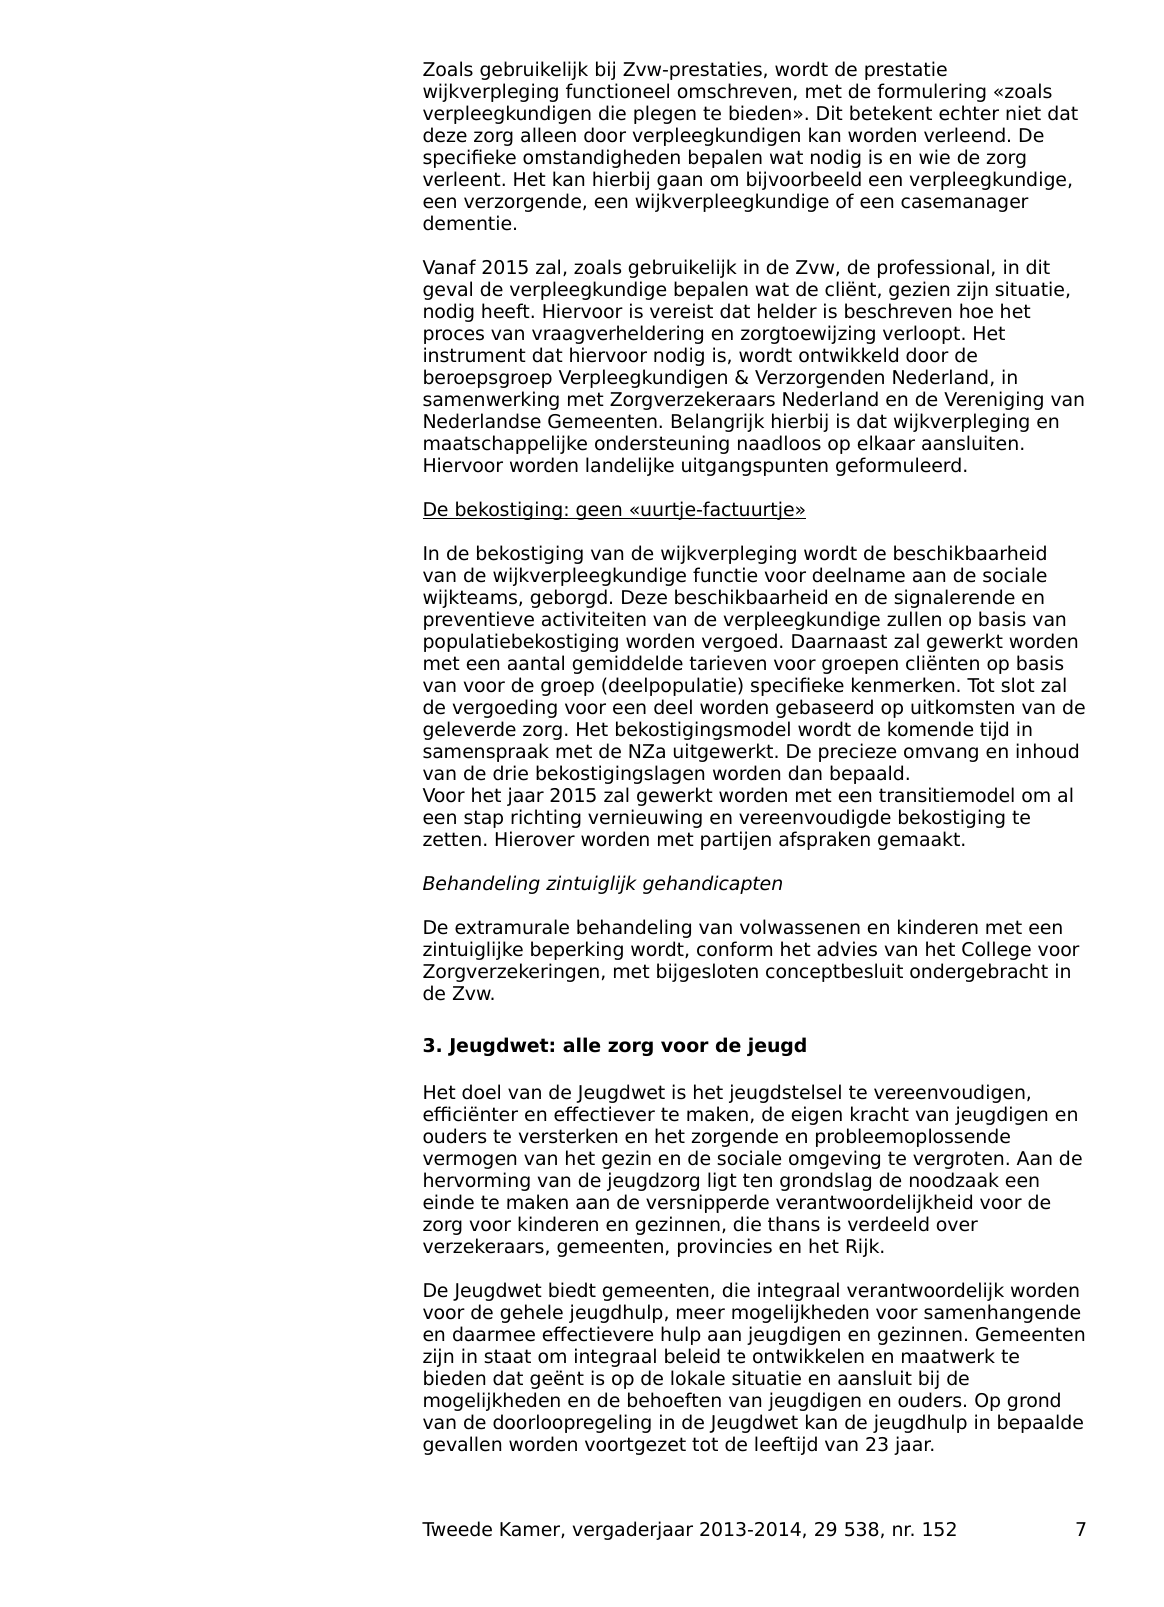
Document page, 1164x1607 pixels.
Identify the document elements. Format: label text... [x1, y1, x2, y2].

text Vanaf 2015 zal, zoals gebruikelijk in de Zvw, de professional, in dit geval de verpleegkundige bepalen wat de cliënt, gezien zijn situatie, nodig heeft. Hiervoor is vereist dat helder is beschreven hoe het proces van vraagverheldering en zorgtoewijzing verloopt. Het instrument dat hiervoor nodig is, wordt ontwikkeld door de beroepsgroep Verpleegkundigen & Verzorgenden Nederland, in samenwerking met Zorgverzekeraars Nederland en de Vereniging van Nederlandse Gemeenten. Belangrijk hierbij is dat wijkverpleging en maatschappelijke ondersteuning naadloos op elkaar aansluiten. Hiervoor worden landelijke uitgangspunten geformuleerd. [422, 257, 1087, 477]
subtitle Behandeling zintuiglijk gehandicapten [422, 873, 1087, 895]
text Het doel van de Jeugdwet is het jeugdstelsel te vereenvoudigen, efficiënter en effectiever te maken, de eigen kracht van jeugdigen en ouders te versterken en het zorgende en probleemoplossende vermogen van het gezin en de sociale omgeving te vergroten. Aan de hervorming van de jeugdzorg ligt ten grondslag de noodzaak een einde te maken aan de versnipperde verantwoordelijkheid voor de zorg voor kinderen en gezinnen, die thans is verdeeld over verzekeraars, gemeenten, provincies en het Rijk. [422, 1082, 1087, 1258]
subtitle 3. Jeugdwet: alle zorg voor de jeugd [422, 1035, 1087, 1057]
text De extramurale behandeling van volwassenen en kinderen met een zintuiglijke beperking wordt, conform het advies van het College voor Zorgverzekeringen, met bijgesloten conceptbesluit ondergebracht in de Zvw. [422, 917, 1087, 1005]
text Voor het jaar 2015 zal gewerkt worden met een transitiemodel om al een stap richting vernieuwing en vereenvoudigde bekostiging te zetten. Hierover worden met partijen afspraken gemaakt. [422, 785, 1087, 851]
text Zoals gebruikelijk bij Zvw-prestaties, wordt de prestatie wijkverpleging functioneel omschreven, met de formulering «zoals verpleegkundigen die plegen te bieden». Dit betekent echter niet dat deze zorg alleen door verpleegkundigen kan worden verleend. De specifieke omstandigheden bepalen wat nodig is en wie de zorg verleent. Het kan hierbij gaan om bijvoorbeeld een verpleegkundige, een verzorgende, een wijkverpleegkundige of een casemanager dementie. [422, 59, 1087, 235]
text In de bekostiging van de wijkverpleging wordt de beschikbaarheid van de wijkverpleegkundige functie voor deelname aan de sociale wijkteams, geborgd. Deze beschikbaarheid en de signalerende en preventieve activiteiten van de verpleegkundige zullen op basis van populatiebekostiging worden vergoed. Daarnaast zal gewerkt worden met een aantal gemiddelde tarieven voor groepen cliënten op basis van voor de groep (deelpopulatie) specifieke kenmerken. Tot slot zal de vergoeding voor een deel worden gebaseerd op uitkomsten van de geleverde zorg. Het bekostigingsmodel wordt de komende tijd in samenspraak met de NZa uitgewerkt. De precieze omvang en inhoud van de drie bekostigingslagen worden dan bepaald. [422, 543, 1087, 785]
text De Jeugdwet biedt gemeenten, die integraal verantwoordelijk worden voor de gehele jeugdhulp, meer mogelijkheden voor samenhangende en daarmee effectievere hulp aan jeugdigen en gezinnen. Gemeenten zijn in staat om integraal beleid te ontwikkelen en maatwerk te bieden dat geënt is op de lokale situatie en aansluit bij de mogelijkheden en de behoeften van jeugdigen en ouders. Op grond van de doorloopregeling in de Jeugdwet kan de jeugdhulp in bepaalde gevallen worden voortgezet tot de leeftijd van 23 jaar. [422, 1280, 1087, 1456]
subtitle De bekostiging: geen «uurtje-factuurtje» [422, 499, 1087, 521]
